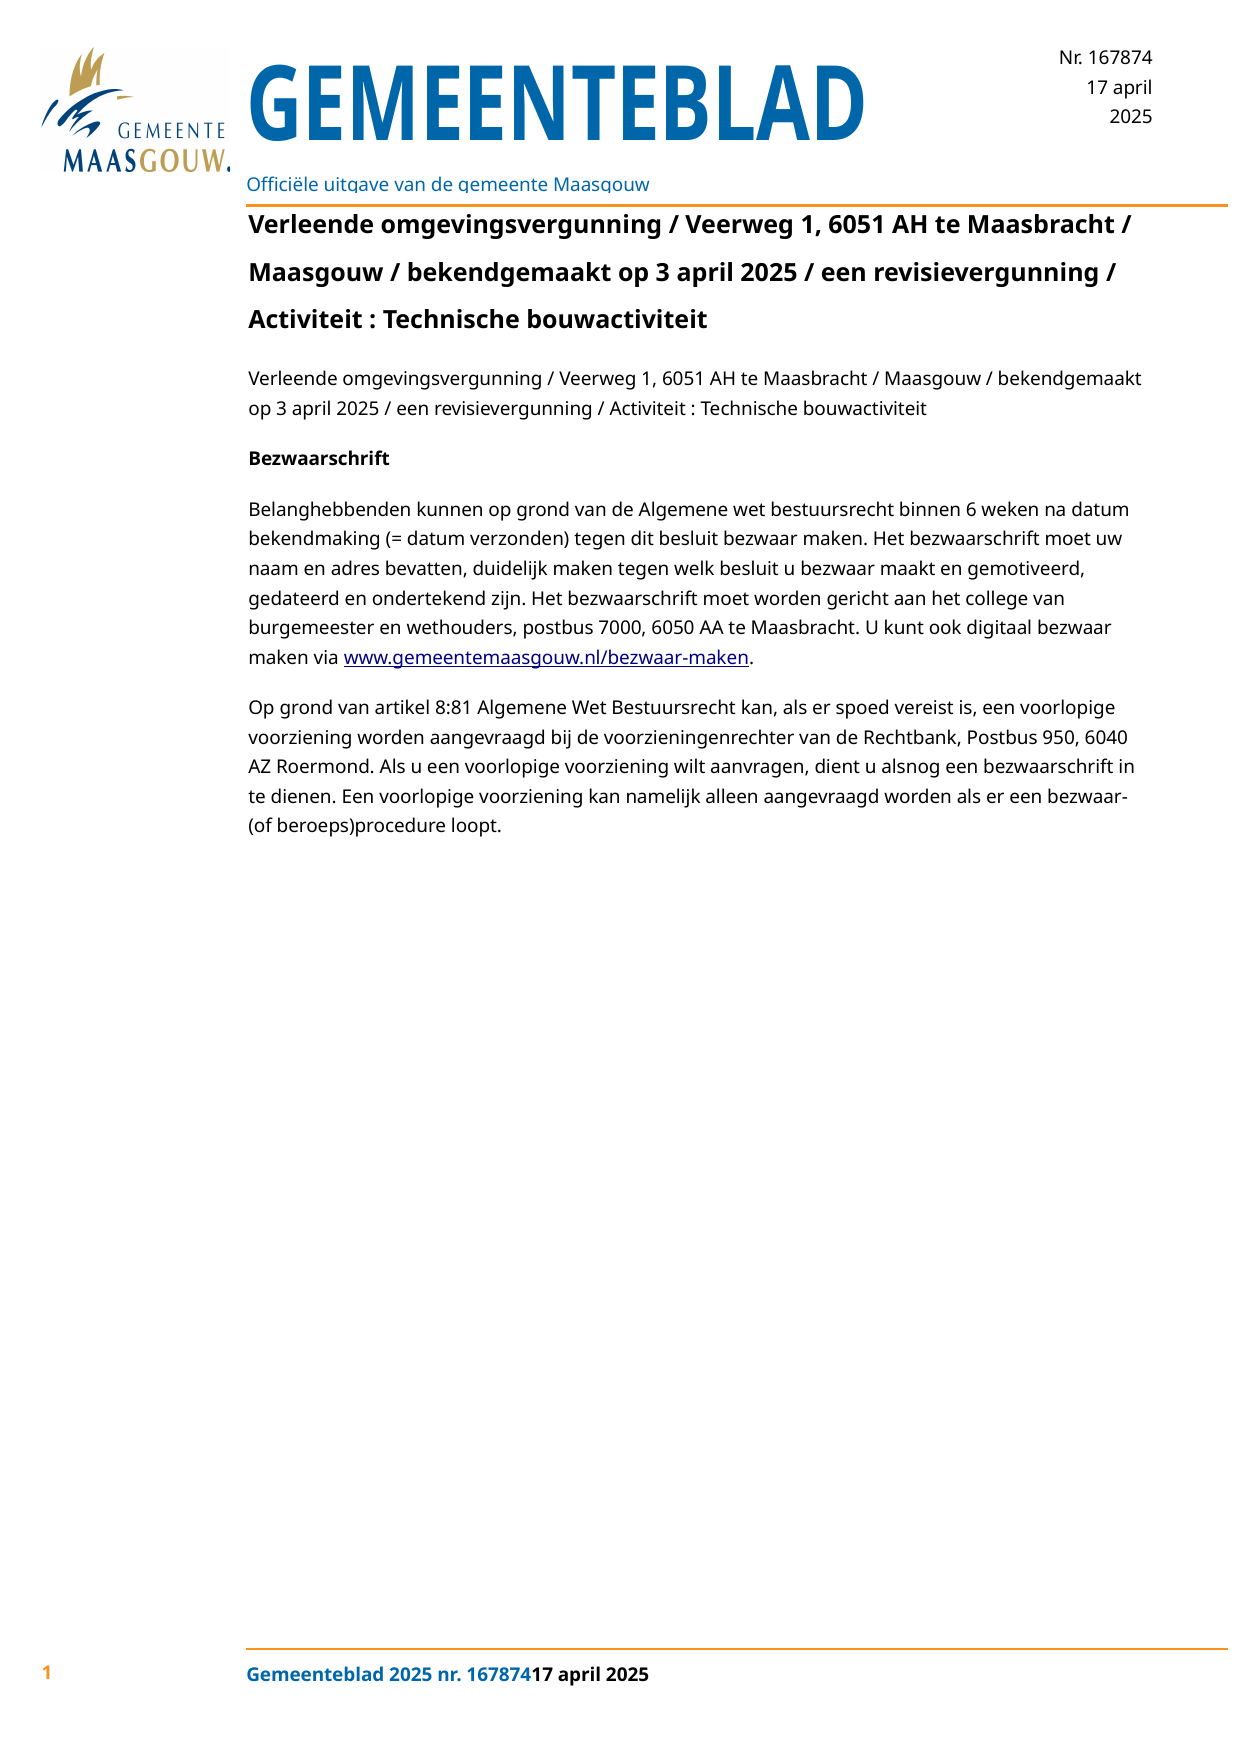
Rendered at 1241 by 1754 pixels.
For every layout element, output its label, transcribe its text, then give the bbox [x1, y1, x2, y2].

text Belanghebbenden kunnen op grond van de Algemene wet bestuursrecht binnen 6 weken na datum bekendmaking (= datum verzonden) tegen dit besluit bezwaar maken. Het bezwaarschrift moet uw naam en adres bevatten, duidelijk maken tegen welk besluit u bezwaar maakt en gemotiveerd, gedateerd en ondertekend zijn. Het bezwaarschrift moet worden gericht aan het college van burgemeester en wethouders, postbus 7000, 6050 AA te Maasbracht. U kunt ook digitaal bezwaar maken via www.gemeentemaasgouw.nl/bezwaar-maken. [248, 496, 1152, 669]
text Op grond van artikel 8:81 Algemene Wet Bestuursrecht kan, als er spoed vereist is, een voorlopige voorziening worden aangevraagd bij de voorzieningenrechter van de Rechtbank, Postbus 950, 6040 AZ Roermond. Als u een voorlopige voorziening wilt aanvragen, dient u alsnog een bezwaarschrift in te dienen. Een voorlopige voorziening kan namelijk alleen aangevraagd worden als er een bezwaar- (of beroeps)procedure loopt. [248, 694, 1152, 838]
text Verleende omgevingsvergunning / Veerweg 1, 6051 AH te Maasbracht / Maasgouw / bekendgemaakt op 3 april 2025 / een revisievergunning / Activiteit : Technische bouwactiviteit [248, 207, 1152, 336]
text Verleende omgevingsvergunning / Veerweg 1, 6051 AH te Maasbracht / Maasgouw / bekendgemaakt op 3 april 2025 / een revisievergunning / Activiteit : Technische bouwactiviteit [248, 366, 1152, 421]
picture [41, 47, 231, 172]
text Bezwaarschrift [248, 446, 1152, 471]
